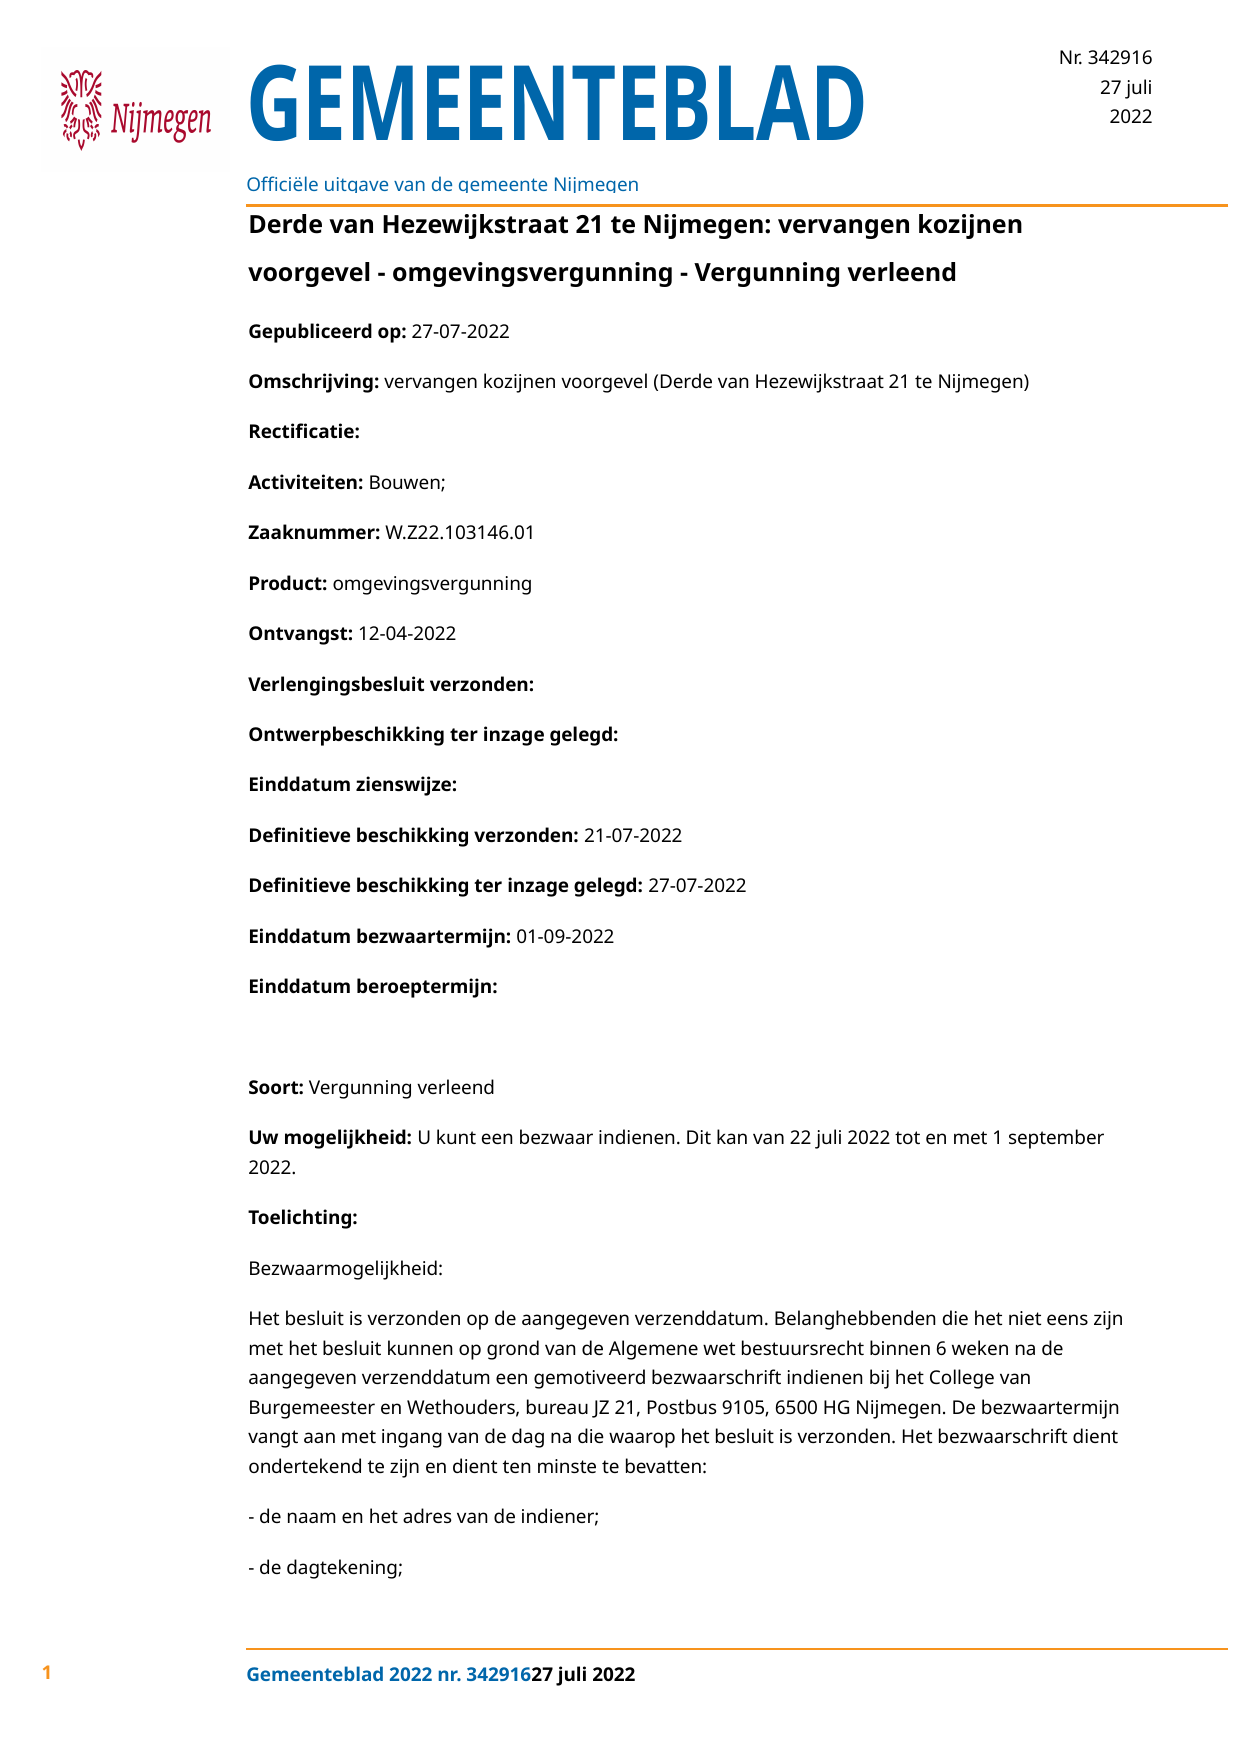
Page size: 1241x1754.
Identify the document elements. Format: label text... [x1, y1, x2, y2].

text Uw mogelijkheid: U kunt een bezwaar indienen. Dit kan van 22 juli 2022 tot en met 1 september 2022. [248, 1124, 1152, 1180]
text Ontwerpbeschikking ter inzage gelegd: [248, 721, 1152, 747]
text Het besluit is verzonden op de aangegeven verzenddatum. Belanghebbenden die het niet eens zijn met het besluit kunnen op grond van de Algemene wet bestuursrecht binnen 6 weken na de aangegeven verzenddatum een gemotiveerd bezwaarschrift indienen bij het College van Burgemeester en Wethouders, bureau JZ 21, Postbus 9105, 6500 HG Nijmegen. De bezwaartermijn vangt aan met ingang van de dag na die waarop het besluit is verzonden. Het bezwaarschrift dient ondertekend te zijn en dient ten minste te bevatten: [248, 1305, 1152, 1479]
picture [41, 47, 231, 172]
text - de dagtekening; [248, 1554, 1152, 1580]
text Activiteiten: Bouwen; [248, 469, 1152, 495]
text Einddatum bezwaartermijn: 01-09-2022 [248, 923, 1152, 949]
text Gepubliceerd op: 27-07-2022 [248, 318, 1152, 344]
text Zaaknummer: W.Z22.103146.01 [248, 519, 1152, 545]
text - de naam en het adres van de indiener; [248, 1504, 1152, 1529]
text Bezwaarmogelijkheid: [248, 1255, 1152, 1281]
text Einddatum beroeptermijn: [248, 973, 1152, 999]
text Rectificatie: [248, 419, 1152, 444]
text Omschrijving: vervangen kozijnen voorgevel (Derde van Hezewijkstraat 21 te Nijmegen) [248, 368, 1152, 394]
text Soort: Vergunning verleend [248, 1074, 1152, 1100]
text Einddatum zienswijze: [248, 772, 1152, 797]
text Toelichting: [248, 1204, 1152, 1230]
text Ontvangst: 12-04-2022 [248, 620, 1152, 646]
text Verlengingsbesluit verzonden: [248, 671, 1152, 697]
text Definitieve beschikking verzonden: 21-07-2022 [248, 822, 1152, 848]
text Definitieve beschikking ter inzage gelegd: 27-07-2022 [248, 872, 1152, 898]
text Derde van Hezewijkstraat 21 te Nijmegen: vervangen kozijnen voorgevel - omgevingsvergunning - Vergunning verleend [248, 207, 1152, 288]
text Product: omgevingsvergunning [248, 570, 1152, 596]
